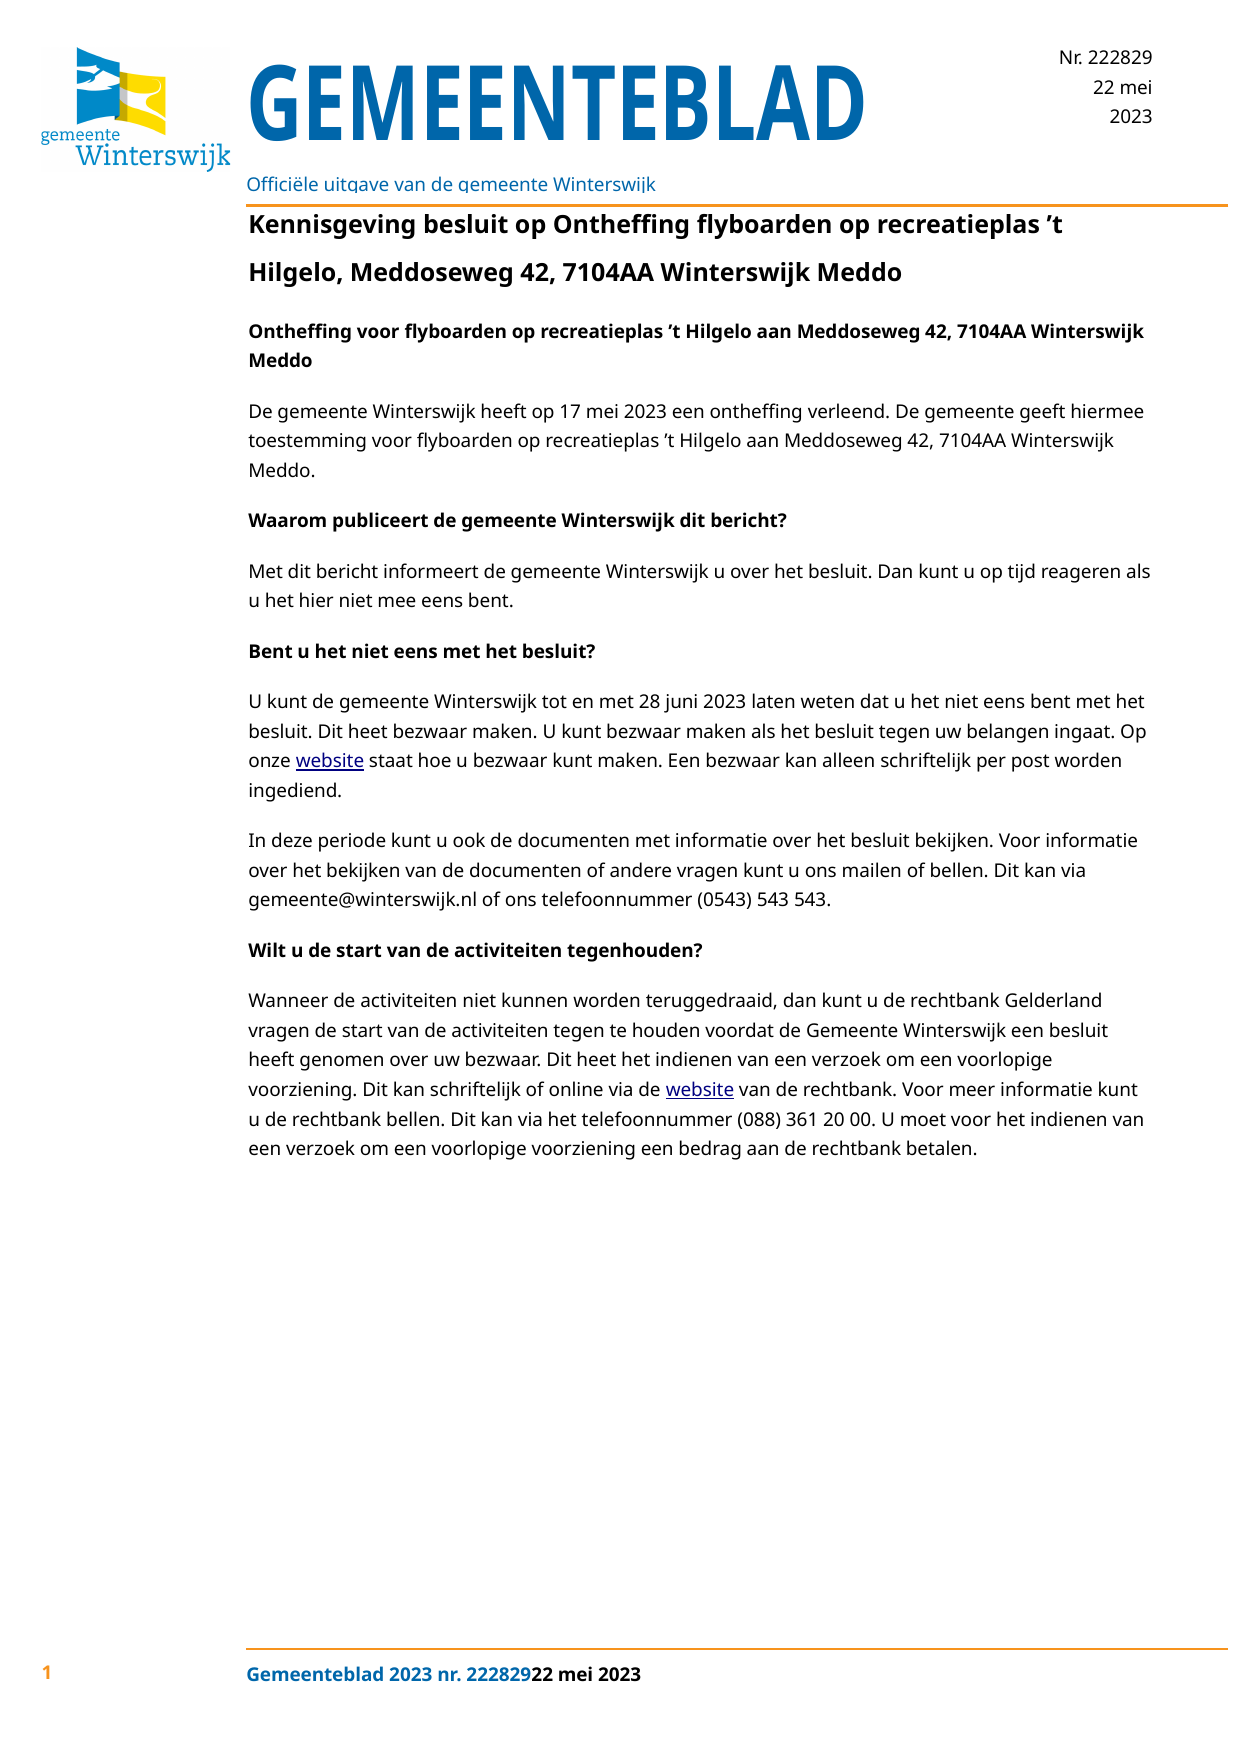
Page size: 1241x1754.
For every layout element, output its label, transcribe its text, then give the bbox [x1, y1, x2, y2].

text Bent u het niet eens met het besluit? [248, 638, 1152, 664]
picture [41, 47, 231, 172]
text In deze periode kunt u ook de documenten met informatie over het besluit bekijken. Voor informatie over het bekijken van de documenten of andere vragen kunt u ons mailen of bellen. Dit kan via gemeente@winterswijk.nl of ons telefoonnummer (0543) 543 543. [248, 827, 1152, 912]
text U kunt de gemeente Winterswijk tot en met 28 juni 2023 laten weten dat u het niet eens bent met het besluit. Dit heet bezwaar maken. U kunt bezwaar maken als het besluit tegen uw belangen ingaat. Op onze website staat hoe u bezwaar kunt maken. Een bezwaar kan alleen schriftelijk per post worden ingediend. [248, 688, 1152, 803]
text Kennisgeving besluit op Ontheffing flyboarden op recreatieplas ’t Hilgelo, Meddoseweg 42, 7104AA Winterswijk Meddo [248, 207, 1152, 288]
text Ontheffing voor flyboarden op recreatieplas ’t Hilgelo aan Meddoseweg 42, 7104AA Winterswijk Meddo [248, 318, 1152, 373]
text De gemeente Winterswijk heeft op 17 mei 2023 een ontheffing verleend. De gemeente geeft hiermee toestemming voor flyboarden op recreatieplas ’t Hilgelo aan Meddoseweg 42, 7104AA Winterswijk Meddo. [248, 398, 1152, 483]
text Met dit bericht informeert de gemeente Winterswijk u over het besluit. Dan kunt u op tijd reageren als u het hier niet mee eens bent. [248, 558, 1152, 613]
picture [225, 153, 231, 162]
text Wilt u de start van de activiteiten tegenhouden? [248, 937, 1152, 963]
text Wanneer de activiteiten niet kunnen worden teruggedraaid, dan kunt u de rechtbank Gelderland vragen de start van de activiteiten tegen te houden voordat de Gemeente Winterswijk een besluit heeft genomen over uw bezwaar. Dit heet het indienen van een verzoek om een voorlopige voorziening. Dit kan schriftelijk of online via de website van de rechtbank. Voor meer informatie kunt u de rechtbank bellen. Dit kan via het telefoonnummer (088) 361 20 00. U moet voor het indienen van een verzoek om een voorlopige voorziening een bedrag aan de rechtbank betalen. [248, 987, 1152, 1161]
text Waarom publiceert de gemeente Winterswijk dit bericht? [248, 507, 1152, 533]
